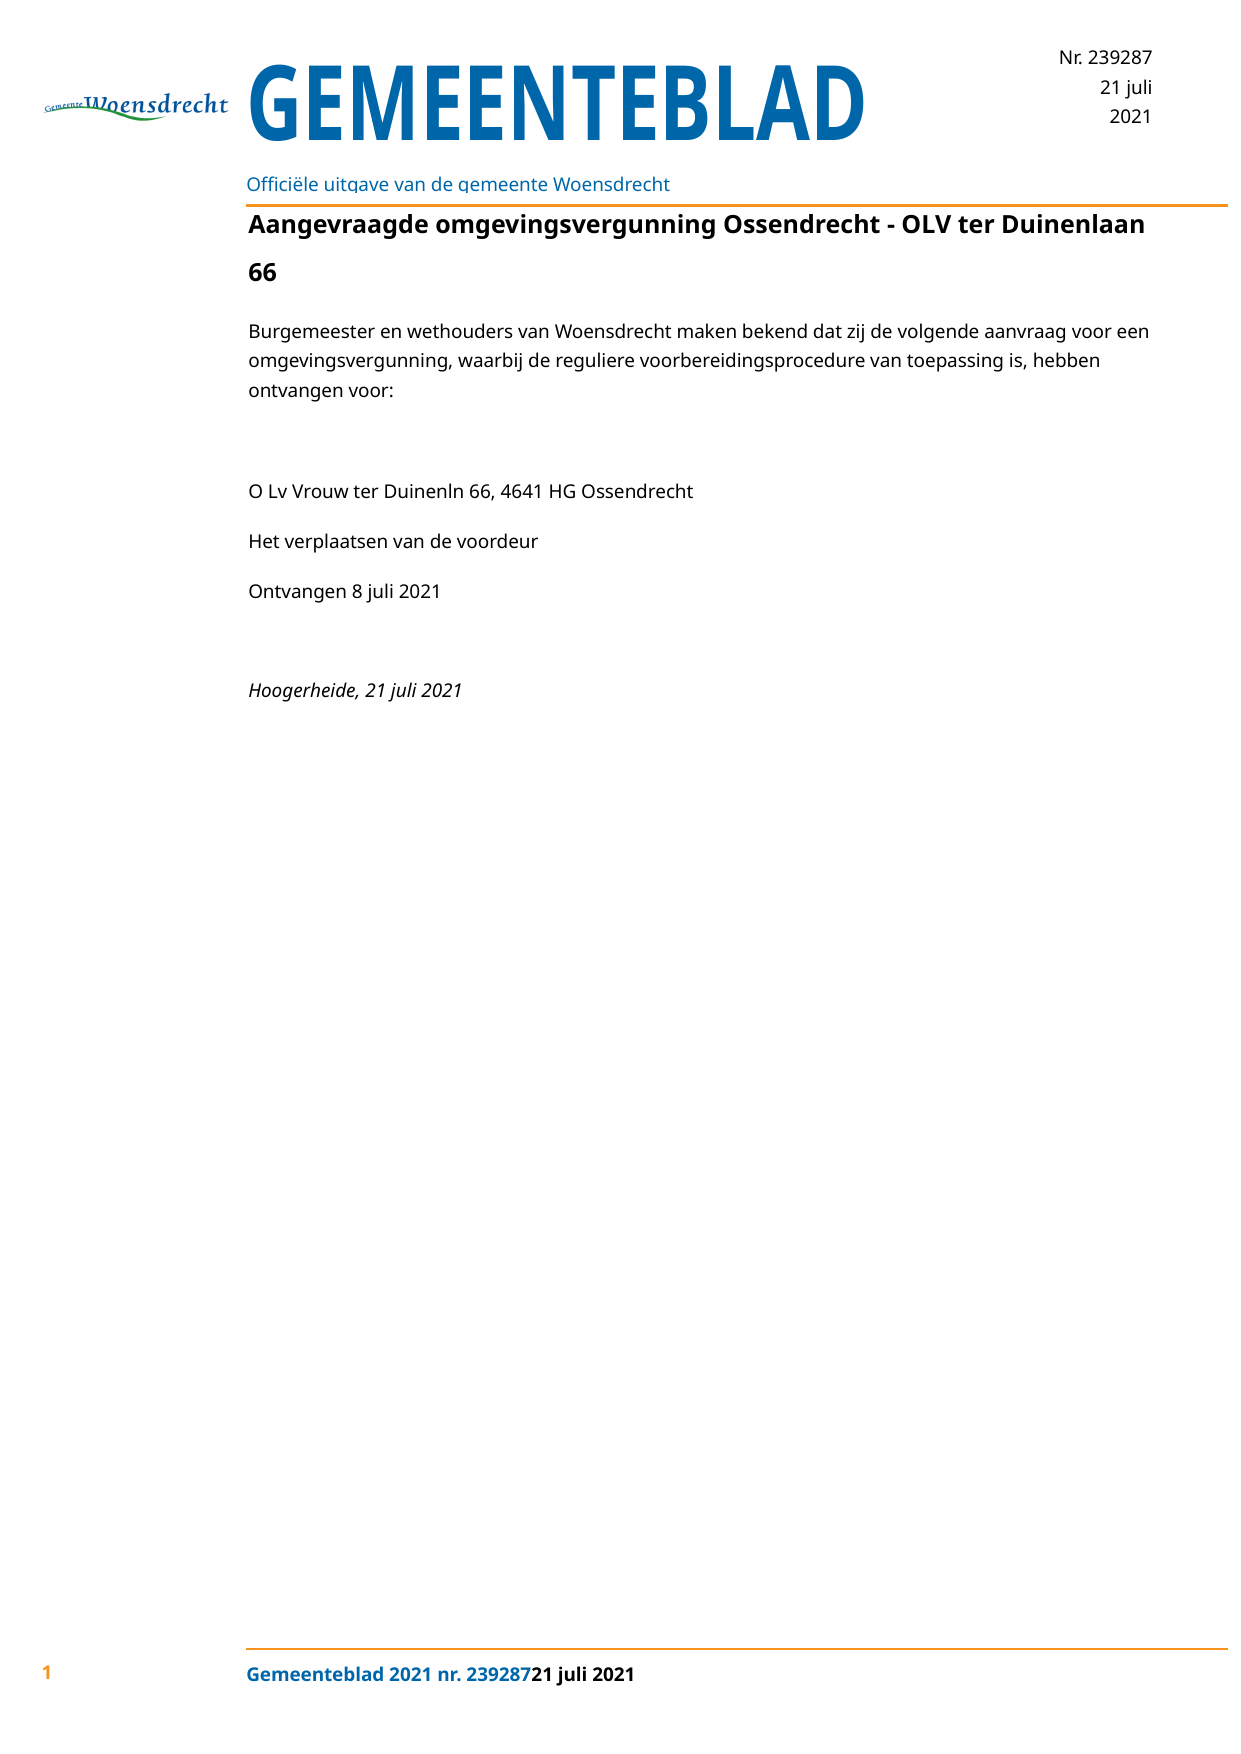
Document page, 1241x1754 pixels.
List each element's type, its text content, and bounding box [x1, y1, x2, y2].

picture [41, 47, 231, 172]
text Burgemeester en wethouders van Woensdrecht maken bekend dat zij de volgende aanvraag voor een omgevingsvergunning, waarbij de reguliere voorbereidingsprocedure van toepassing is, hebben ontvangen voor: [248, 318, 1152, 403]
text O Lv Vrouw ter Duinenln 66, 4641 HG Ossendrecht [248, 478, 1152, 504]
text Hoogerheide, 21 juli 2021 [248, 677, 1152, 703]
text Ontvangen 8 juli 2021 [248, 579, 1152, 604]
text Aangevraagde omgevingsvergunning Ossendrecht - OLV ter Duinenlaan 66 [248, 207, 1152, 288]
text Het verplaatsen van de voordeur [248, 528, 1152, 554]
